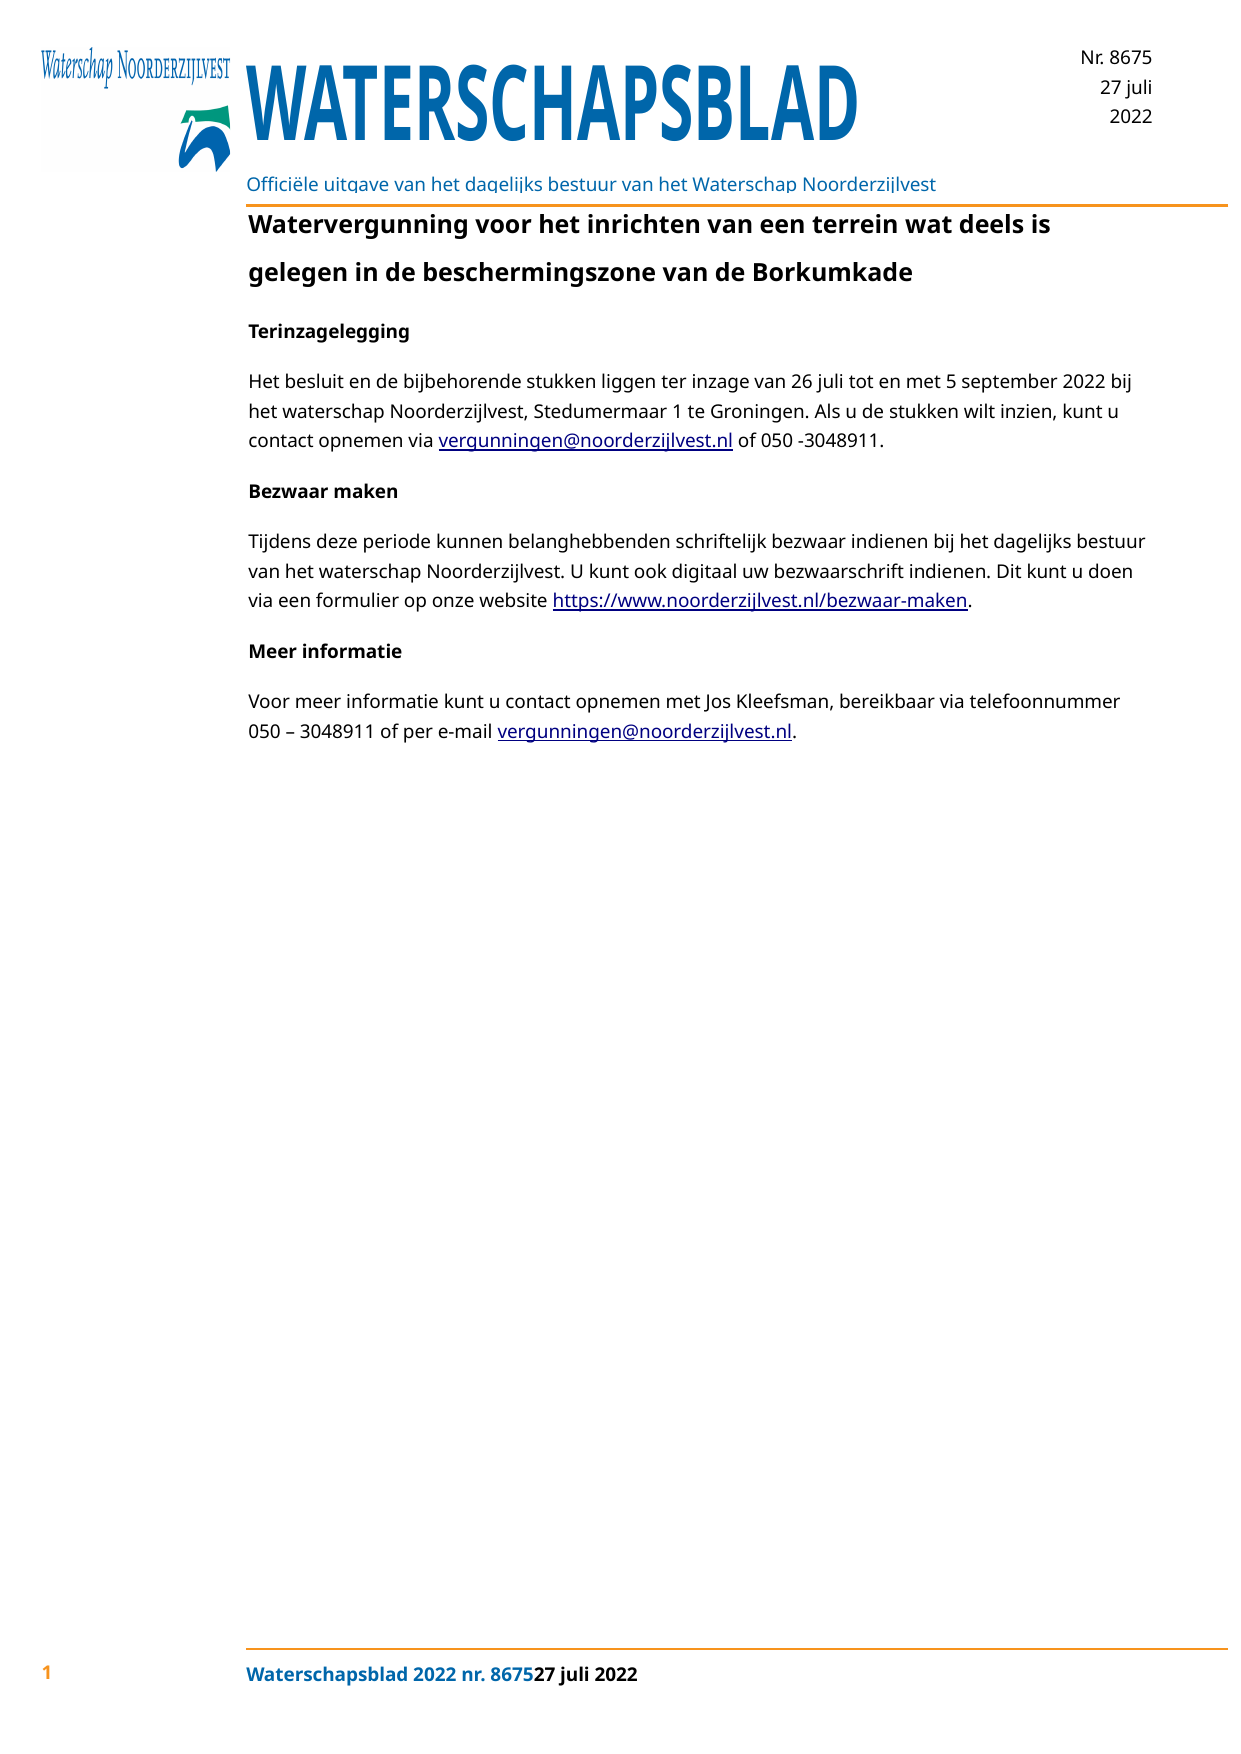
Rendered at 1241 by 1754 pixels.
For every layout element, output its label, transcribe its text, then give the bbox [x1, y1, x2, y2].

text Voor meer informatie kunt u contact opnemen met Jos Kleefsman, bereikbaar via telefoonnummer 050 – 3048911 of per e-mail vergunningen@noorderzijlvest.nl. [248, 688, 1152, 744]
text Bezwaar maken [248, 478, 1152, 504]
picture [41, 47, 231, 172]
text Meer informatie [248, 638, 1152, 664]
text Terinzagelegging [248, 318, 1152, 344]
text Het besluit en de bijbehorende stukken liggen ter inzage van 26 juli tot en met 5 september 2022 bij het waterschap Noorderzijlvest, Stedumermaar 1 te Groningen. Als u de stukken wilt inzien, kunt u contact opnemen via vergunningen@noorderzijlvest.nl of 050 -3048911. [248, 368, 1152, 453]
text Tijdens deze periode kunnen belanghebbenden schriftelijk bezwaar indienen bij het dagelijks bestuur van het waterschap Noorderzijlvest. U kunt ook digitaal uw bezwaarschrift indienen. Dit kunt u doen via een formulier op onze website https://www.noorderzijlvest.nl/bezwaar-maken. [248, 528, 1152, 613]
text Watervergunning voor het inrichten van een terrein wat deels is gelegen in de beschermingszone van de Borkumkade [248, 207, 1152, 288]
